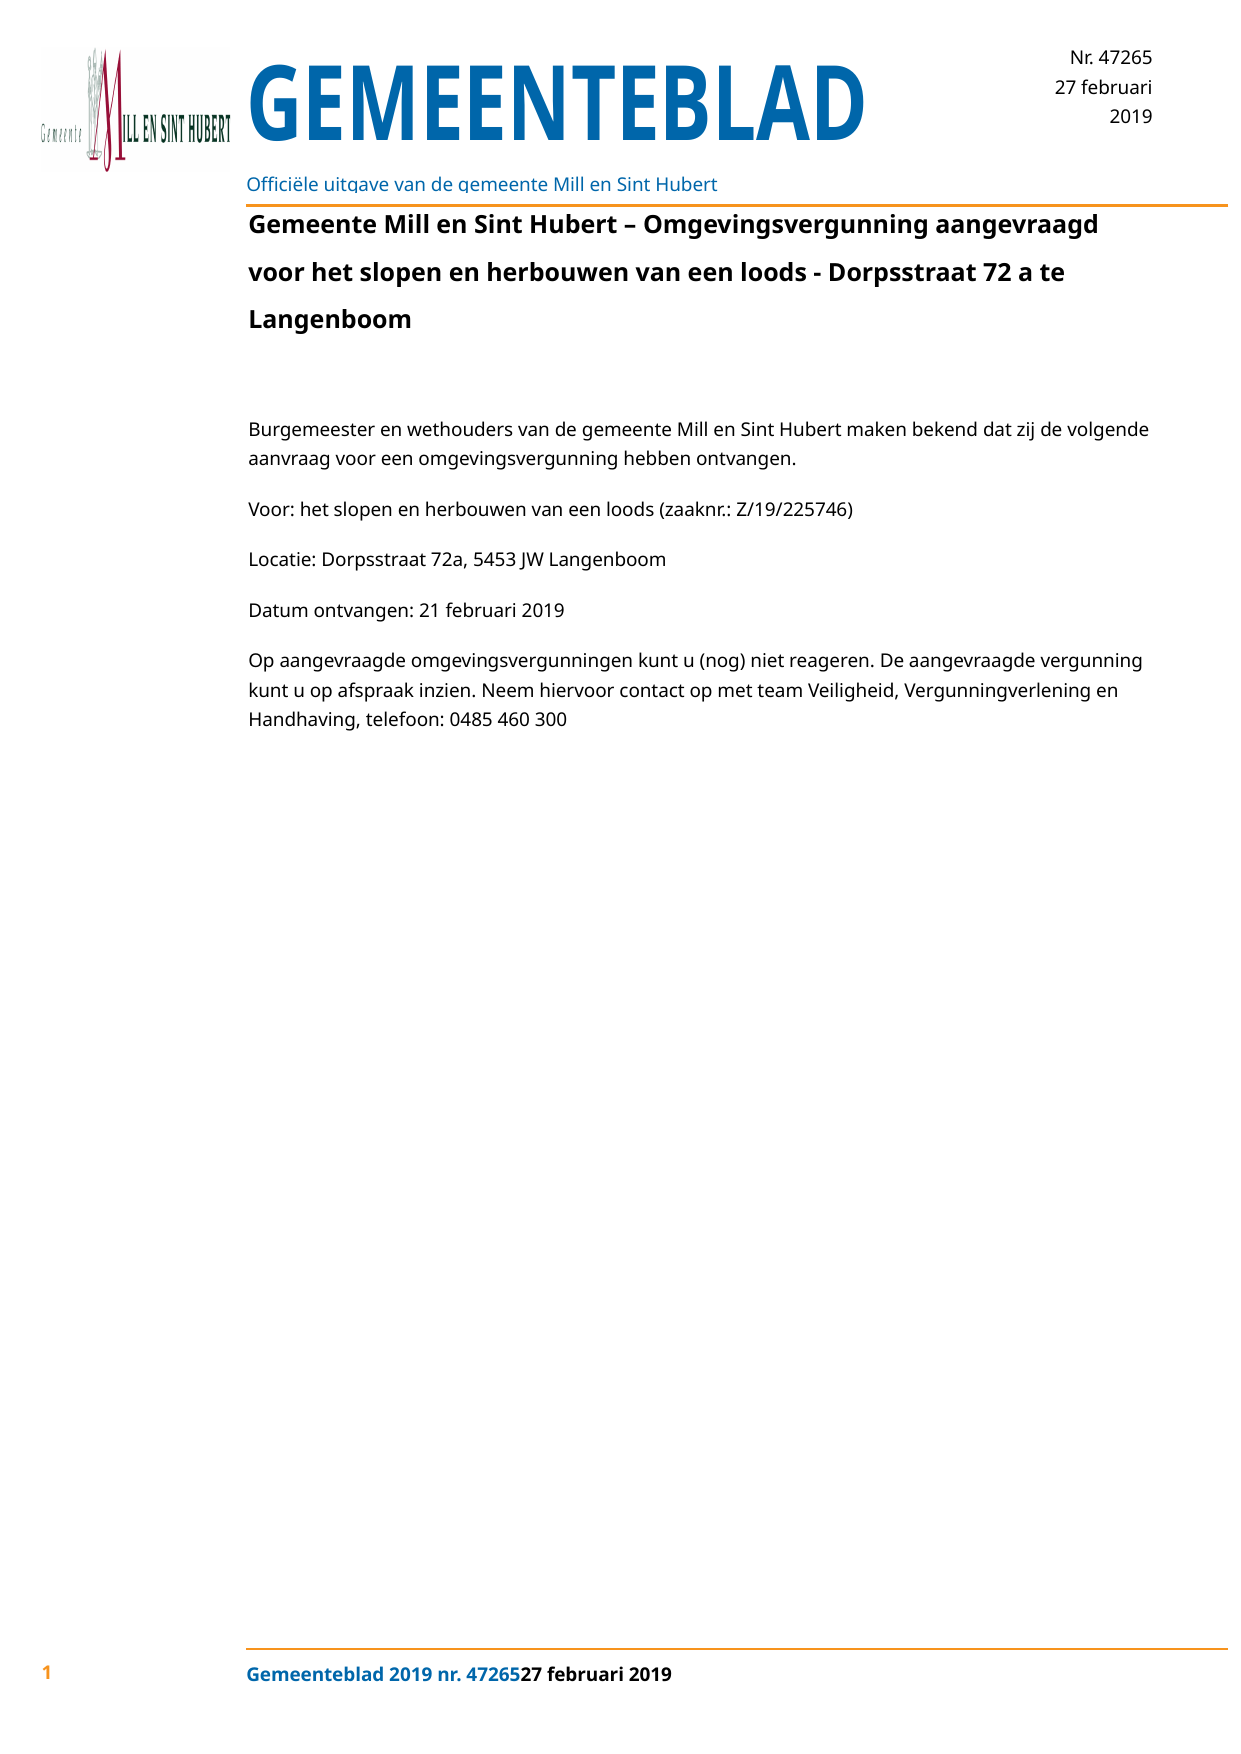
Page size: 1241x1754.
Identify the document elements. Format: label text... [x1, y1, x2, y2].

text Locatie: Dorpsstraat 72a, 5453 JW Langenboom [248, 546, 1152, 572]
picture [41, 47, 231, 172]
text Burgemeester en wethouders van de gemeente Mill en Sint Hubert maken bekend dat zij de volgende aanvraag voor een omgevingsvergunning hebben ontvangen. [248, 416, 1152, 471]
text Gemeente Mill en Sint Hubert – Omgevingsvergunning aangevraagd voor het slopen en herbouwen van een loods - Dorpsstraat 72 a te Langenboom [248, 207, 1152, 336]
text Voor: het slopen en herbouwen van een loods (zaaknr.: Z/19/225746) [248, 496, 1152, 522]
text Op aangevraagde omgevingsvergunningen kunt u (nog) niet reageren. De aangevraagde vergunning kunt u op afspraak inzien. Neem hiervoor contact op met team Veiligheid, Vergunningverlening en Handhaving, telefoon: 0485 460 300 [248, 647, 1152, 732]
text Datum ontvangen: 21 februari 2019 [248, 597, 1152, 622]
